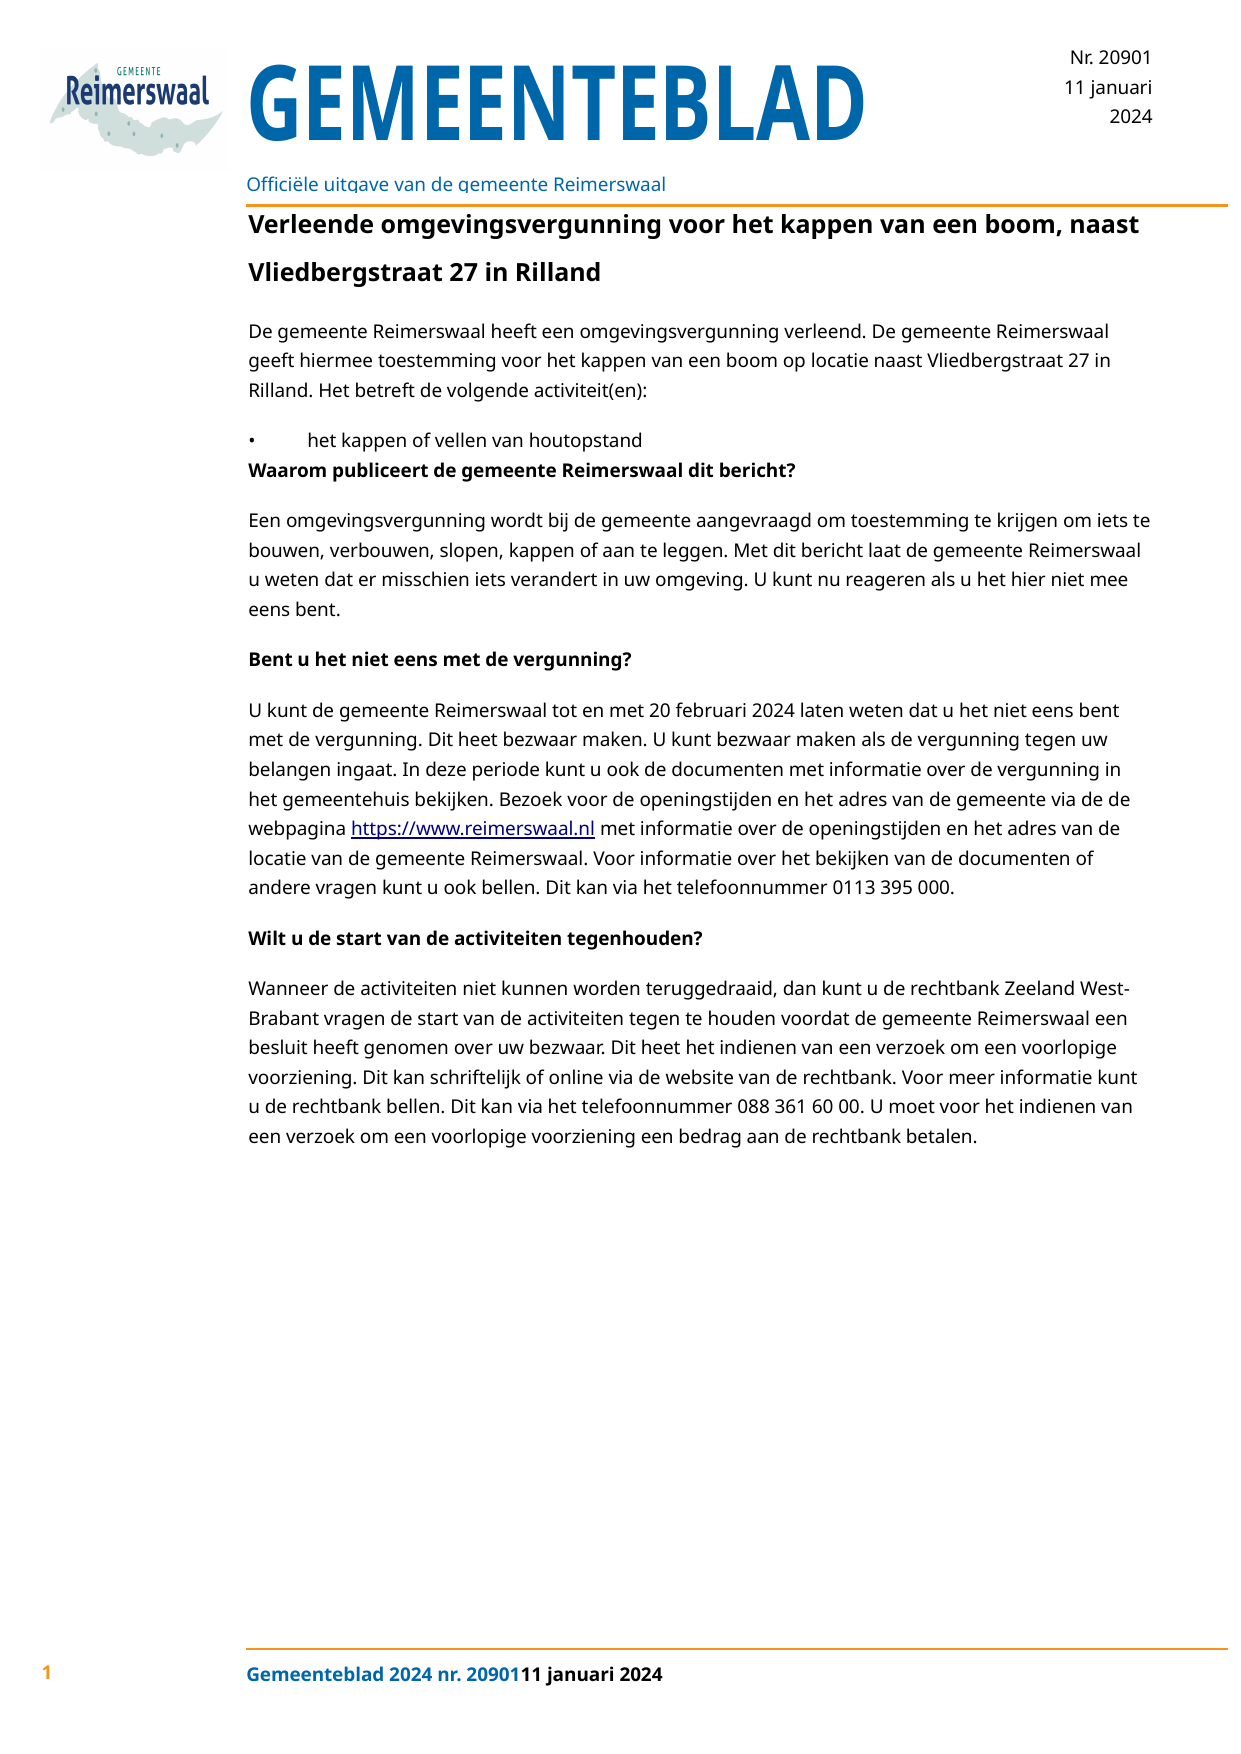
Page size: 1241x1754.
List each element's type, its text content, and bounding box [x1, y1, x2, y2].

text Een omgevingsvergunning wordt bij de gemeente aangevraagd om toestemming te krijgen om iets te bouwen, verbouwen, slopen, kappen of aan te leggen. Met dit bericht laat de gemeente Reimerswaal u weten dat er misschien iets verandert in uw omgeving. U kunt nu reageren als u het hier niet mee eens bent. [248, 507, 1152, 622]
text De gemeente Reimerswaal heeft een omgevingsvergunning verleend. De gemeente Reimerswaal geeft hiermee toestemming voor het kappen van een boom op locatie naast Vliedbergstraat 27 in Rilland. Het betreft de volgende activiteit(en): [248, 318, 1152, 403]
text U kunt de gemeente Reimerswaal tot en met 20 februari 2024 laten weten dat u het niet eens bent met de vergunning. Dit heet bezwaar maken. U kunt bezwaar maken als de vergunning tegen uw belangen ingaat. In deze periode kunt u ook de documenten met informatie over de vergunning in het gemeentehuis bekijken. Bezoek voor de openingstijden en het adres van de gemeente via de de webpagina https://www.reimerswaal.nl met informatie over de openingstijden en het adres van de locatie van de gemeente Reimerswaal. Voor informatie over het bekijken van de documenten of andere vragen kunt u ook bellen. Dit kan via het telefoonnummer 0113 395 000. [248, 697, 1152, 900]
text Verleende omgevingsvergunning voor het kappen van een boom, naast Vliedbergstraat 27 in Rilland [248, 207, 1152, 288]
picture [41, 47, 231, 172]
list het kappen of vellen van houtopstand [248, 427, 1152, 453]
text Wanneer de activiteiten niet kunnen worden teruggedraaid, dan kunt u de rechtbank Zeeland West-Brabant vragen de start van de activiteiten tegen te houden voordat de gemeente Reimerswaal een besluit heeft genomen over uw bezwaar. Dit heet het indienen van een verzoek om een voorlopige voorziening. Dit kan schriftelijk of online via de website van de rechtbank. Voor meer informatie kunt u de rechtbank bellen. Dit kan via het telefoonnummer 088 361 60 00. U moet voor het indienen van een verzoek om een voorlopige voorziening een bedrag aan de rechtbank betalen. [248, 975, 1152, 1149]
text Wilt u de start van de activiteiten tegenhouden? [248, 925, 1152, 951]
text Bent u het niet eens met de vergunning? [248, 647, 1152, 672]
text Waarom publiceert de gemeente Reimerswaal dit bericht? [248, 457, 1152, 483]
